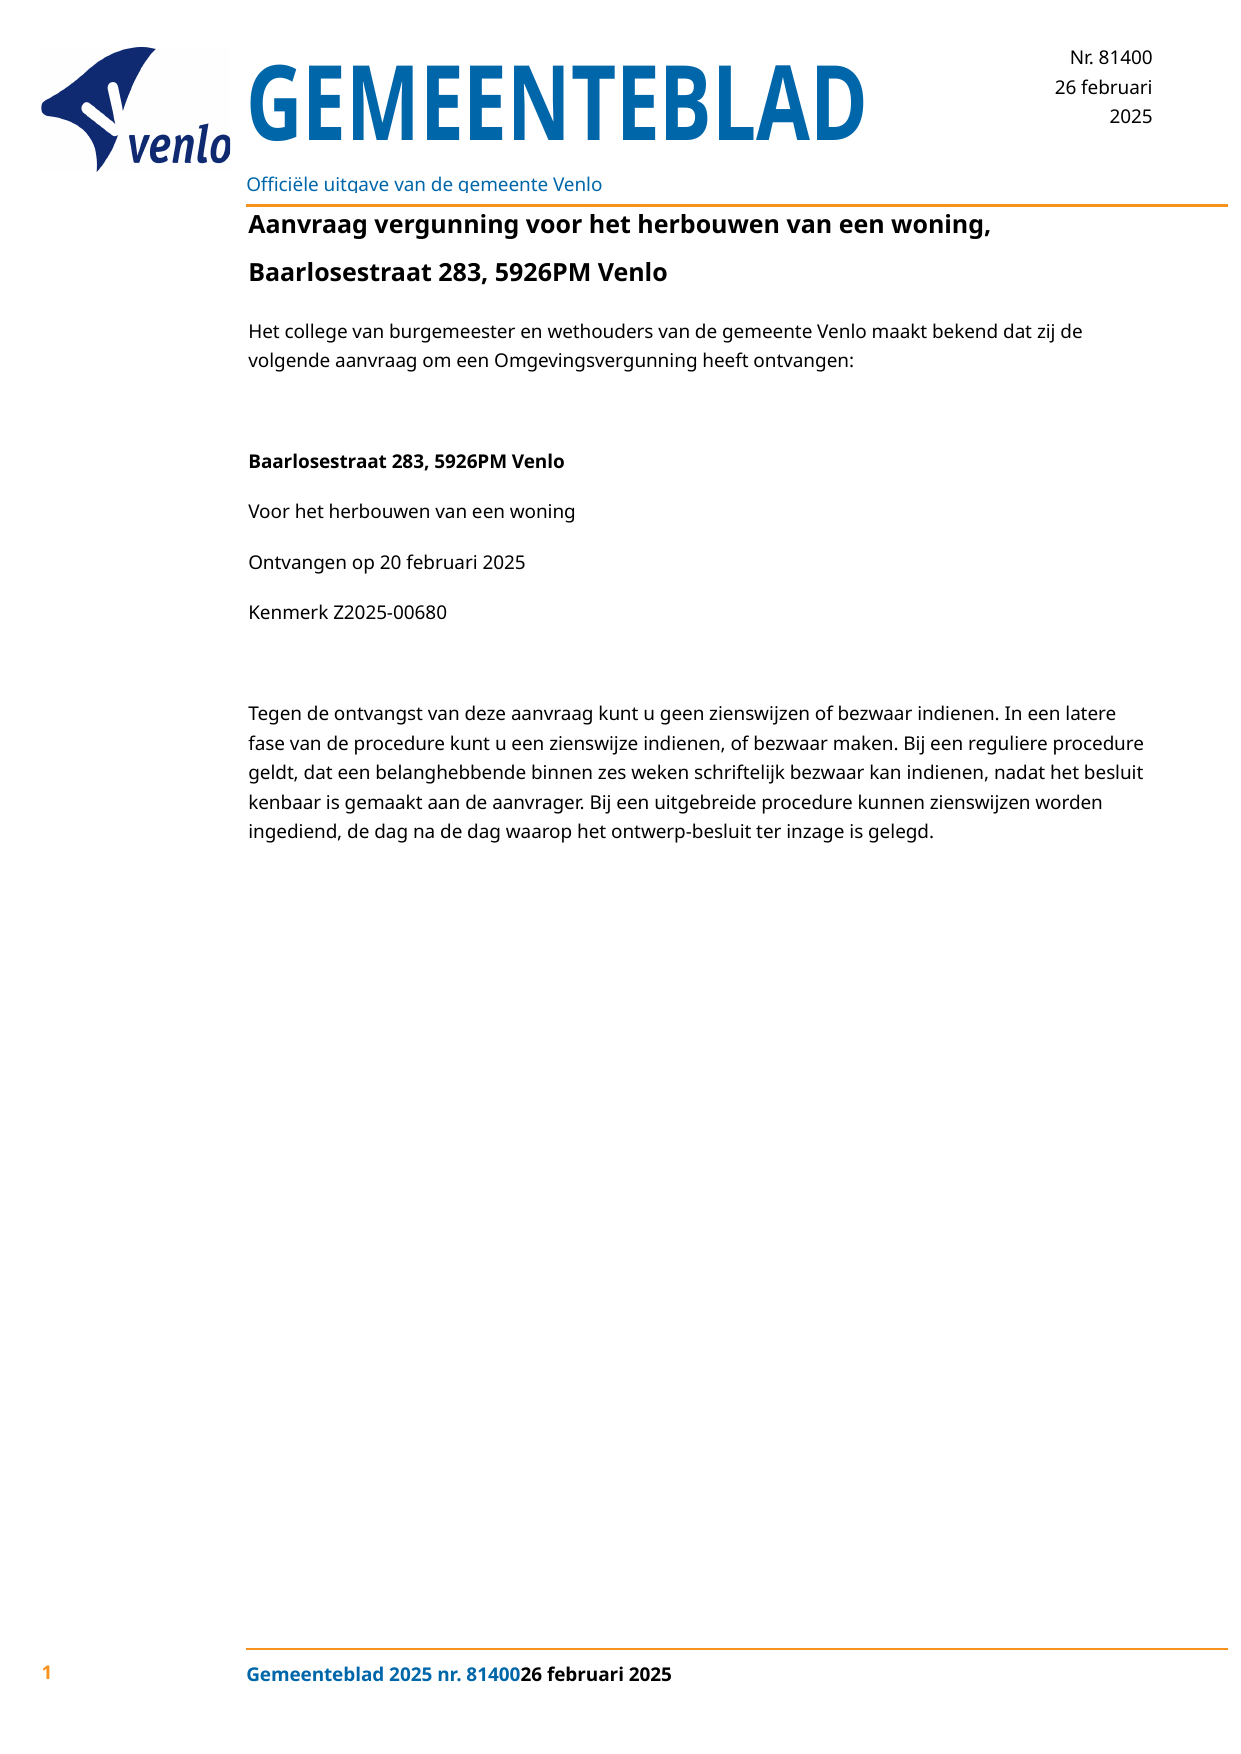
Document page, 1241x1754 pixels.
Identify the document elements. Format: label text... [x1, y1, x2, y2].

text Aanvraag vergunning voor het herbouwen van een woning, Baarlosestraat 283, 5926PM Venlo [248, 207, 1152, 288]
picture [41, 47, 231, 172]
text Het college van burgemeester en wethouders van de gemeente Venlo maakt bekend dat zij de volgende aanvraag om een Omgevingsvergunning heeft ontvangen: [248, 318, 1152, 373]
text Ontvangen op 20 februari 2025 [248, 549, 1152, 575]
text Baarlosestraat 283, 5926PM Venlo [248, 448, 1152, 474]
text Tegen de ontvangst van deze aanvraag kunt u geen zienswijzen of bezwaar indienen. In een latere fase van de procedure kunt u een zienswijze indienen, of bezwaar maken. Bij een reguliere procedure geldt, dat een belanghebbende binnen zes weken schriftelijk bezwaar kan indienen, nadat het besluit kenbaar is gemaakt aan de aanvrager. Bij een uitgebreide procedure kunnen zienswijzen worden ingediend, de dag na de dag waarop het ontwerp-besluit ter inzage is gelegd. [248, 700, 1152, 844]
text Voor het herbouwen van een woning [248, 499, 1152, 524]
text Kenmerk Z2025-00680 [248, 599, 1152, 625]
